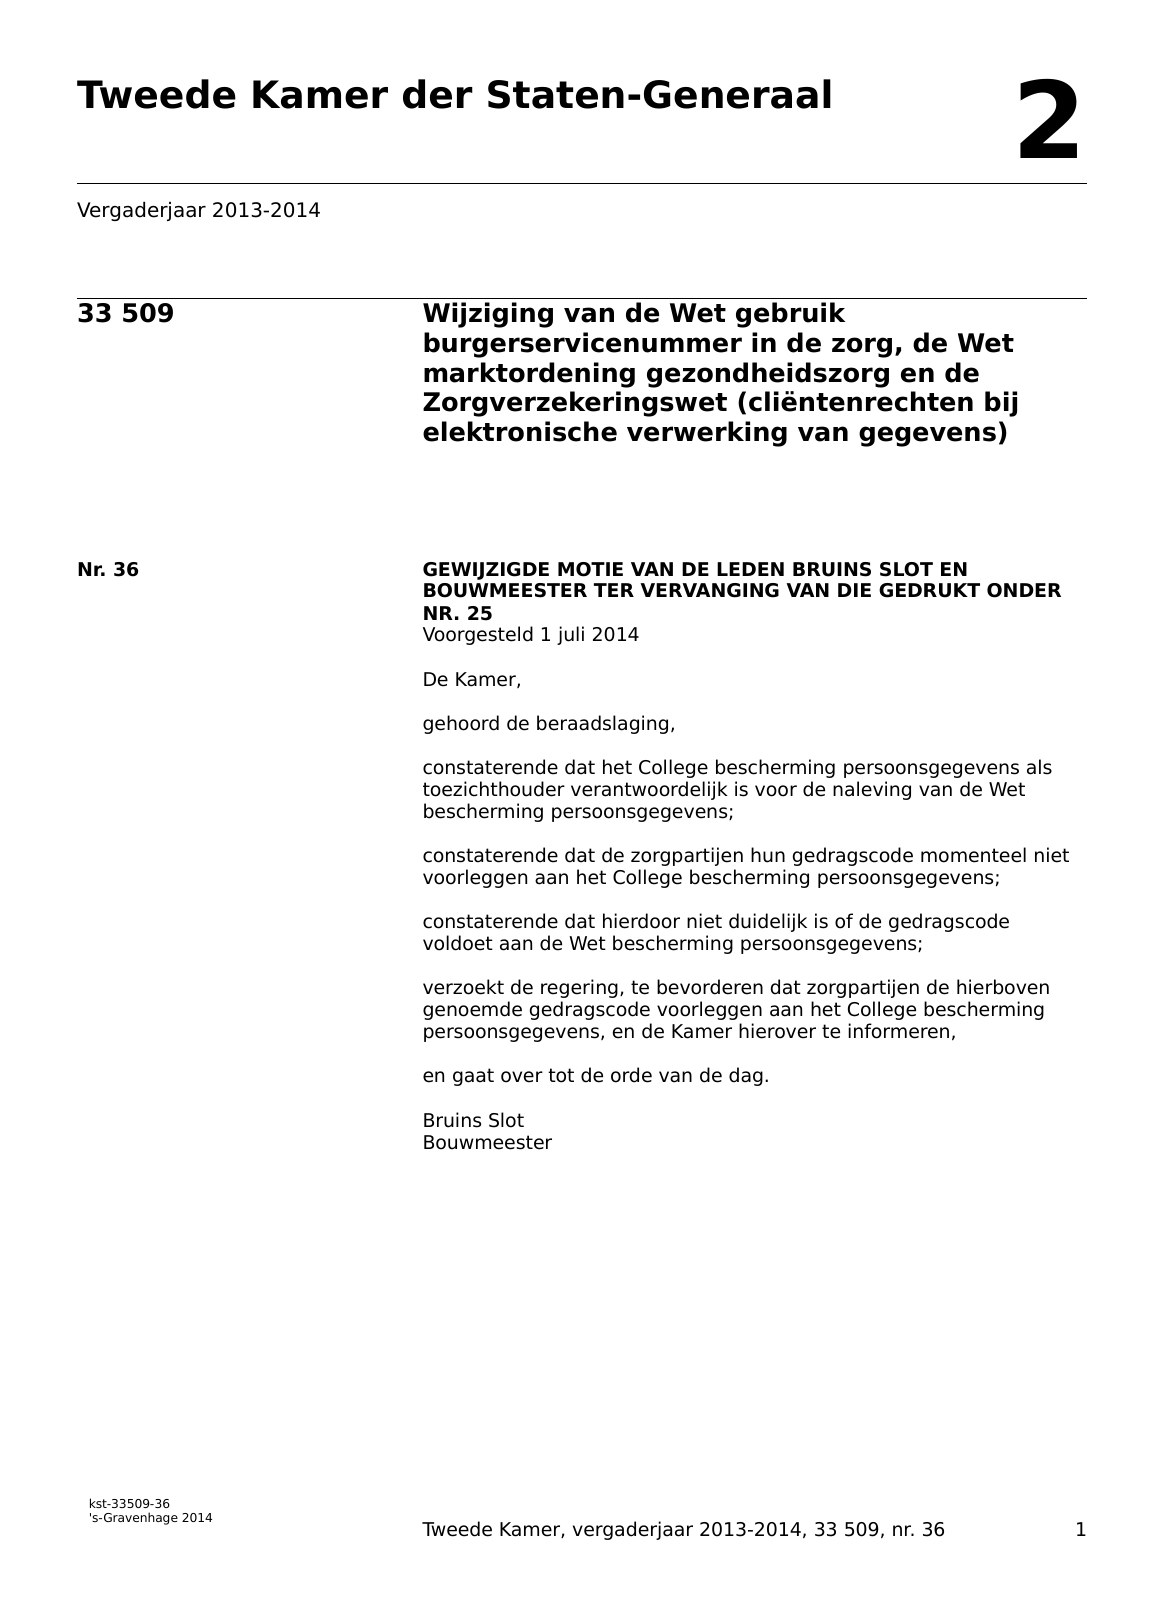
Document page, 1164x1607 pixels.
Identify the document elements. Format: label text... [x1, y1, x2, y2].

text 's-Gravenhage 2014 [88, 1511, 323, 1525]
text Bruins Slot [422, 1109, 1087, 1132]
subtitle Nr. 36 GEWIJZIGDE MOTIE VAN DE LEDEN BRUINS SLOT EN BOUWMEESTER TER VERVANGING VAN DIE GEDRUKT ONDER NR. 25 [77, 558, 1087, 624]
text en gaat over tot de orde van de dag. [422, 1065, 1087, 1087]
table_header 2 [886, 59, 1087, 183]
table_header Tweede Kamer der Staten-Generaal [77, 59, 886, 183]
text constaterende dat het College bescherming persoonsgegevens als toezichthouder verantwoordelijk is voor de naleving van de Wet bescherming persoonsgegevens; [422, 757, 1087, 823]
text Voorgesteld 1 juli 2014 [422, 624, 1087, 646]
text verzoekt de regering, te bevorderen dat zorgpartijen de hierboven genoemde gedragscode voorleggen aan het College bescherming persoonsgegevens, en de Kamer hierover te informeren, [422, 977, 1087, 1043]
text constaterende dat de zorgpartijen hun gedragscode momenteel niet voorleggen aan het College bescherming persoonsgegevens; [422, 845, 1087, 889]
subtitle 33 509 Wijziging van de Wet gebruik burgerservicenummer in de zorg, de Wet marktordening gezondheidszorg en de Zorgverzekeringswet (cliëntenrechten bij elektronische verwerking van gegevens) [77, 299, 1087, 447]
text Bouwmeester [422, 1132, 1087, 1153]
text kst-33509-36 [88, 1497, 323, 1511]
table_cell Vergaderjaar 2013-2014 [77, 184, 1087, 298]
text De Kamer, [422, 668, 1087, 691]
text gehoord de beraadslaging, [422, 713, 1087, 735]
text constaterende dat hierdoor niet duidelijk is of de gedragscode voldoet aan de Wet bescherming persoonsgegevens; [422, 911, 1087, 955]
